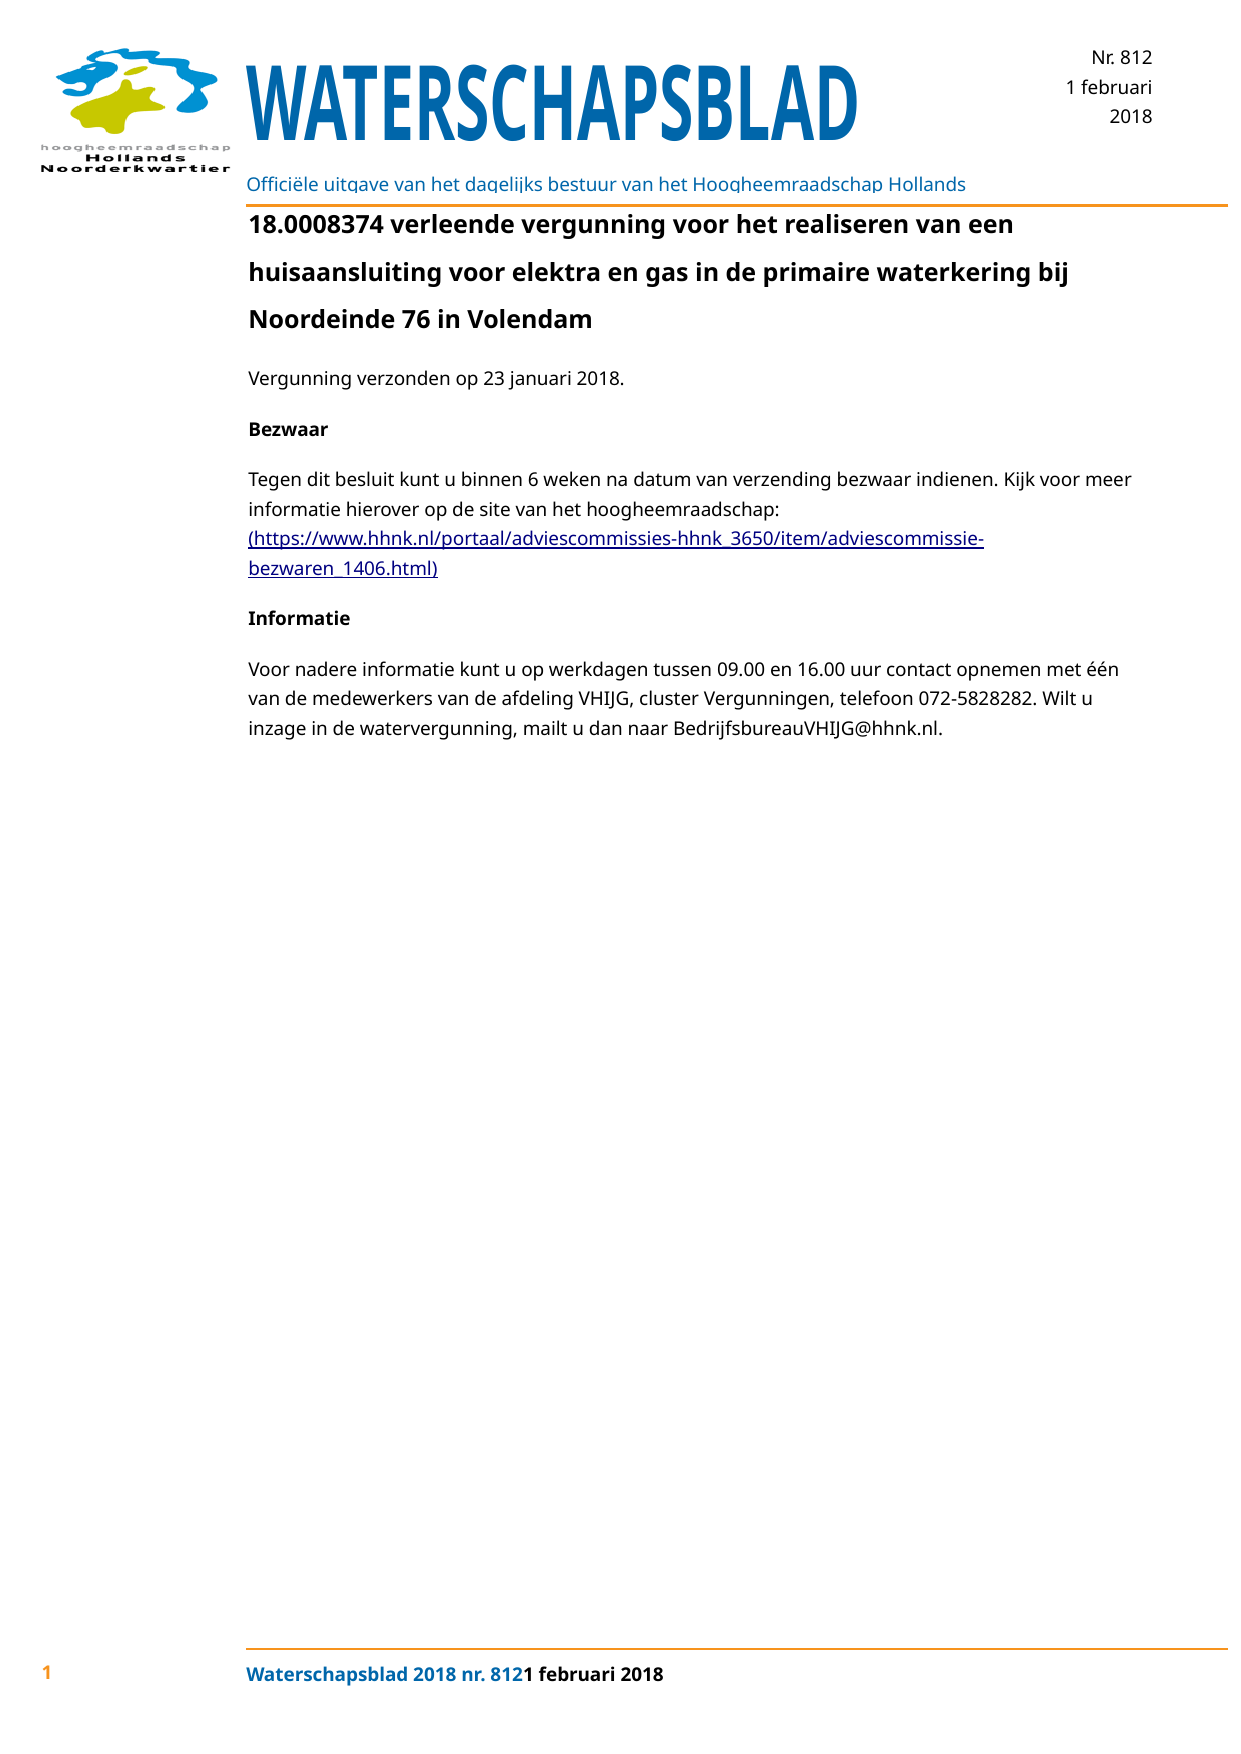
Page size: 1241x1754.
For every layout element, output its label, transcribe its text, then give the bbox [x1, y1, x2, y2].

picture [41, 47, 231, 172]
text Voor nadere informatie kunt u op werkdagen tussen 09.00 en 16.00 uur contact opnemen met één van de medewerkers van de afdeling VHIJG, cluster Vergunningen, telefoon 072-5828282. Wilt u inzage in de watervergunning, mailt u dan naar BedrijfsbureauVHIJG@hhnk.nl. [248, 656, 1152, 741]
text Informatie [248, 606, 1152, 631]
text Bezwaar [248, 416, 1152, 442]
text Tegen dit besluit kunt u binnen 6 weken na datum van verzending bezwaar indienen. Kijk voor meer informatie hierover op de site van het hoogheemraadschap: (https://www.hhnk.nl/portaal/adviescommissies-hhnk_3650/item/adviescommissie-bezwaren_1406.html) [248, 466, 1152, 581]
text 18.0008374 verleende vergunning voor het realiseren van een huisaansluiting voor elektra en gas in de primaire waterkering bij Noordeinde 76 in Volendam [248, 207, 1152, 336]
text Vergunning verzonden op 23 januari 2018. [248, 366, 1152, 391]
